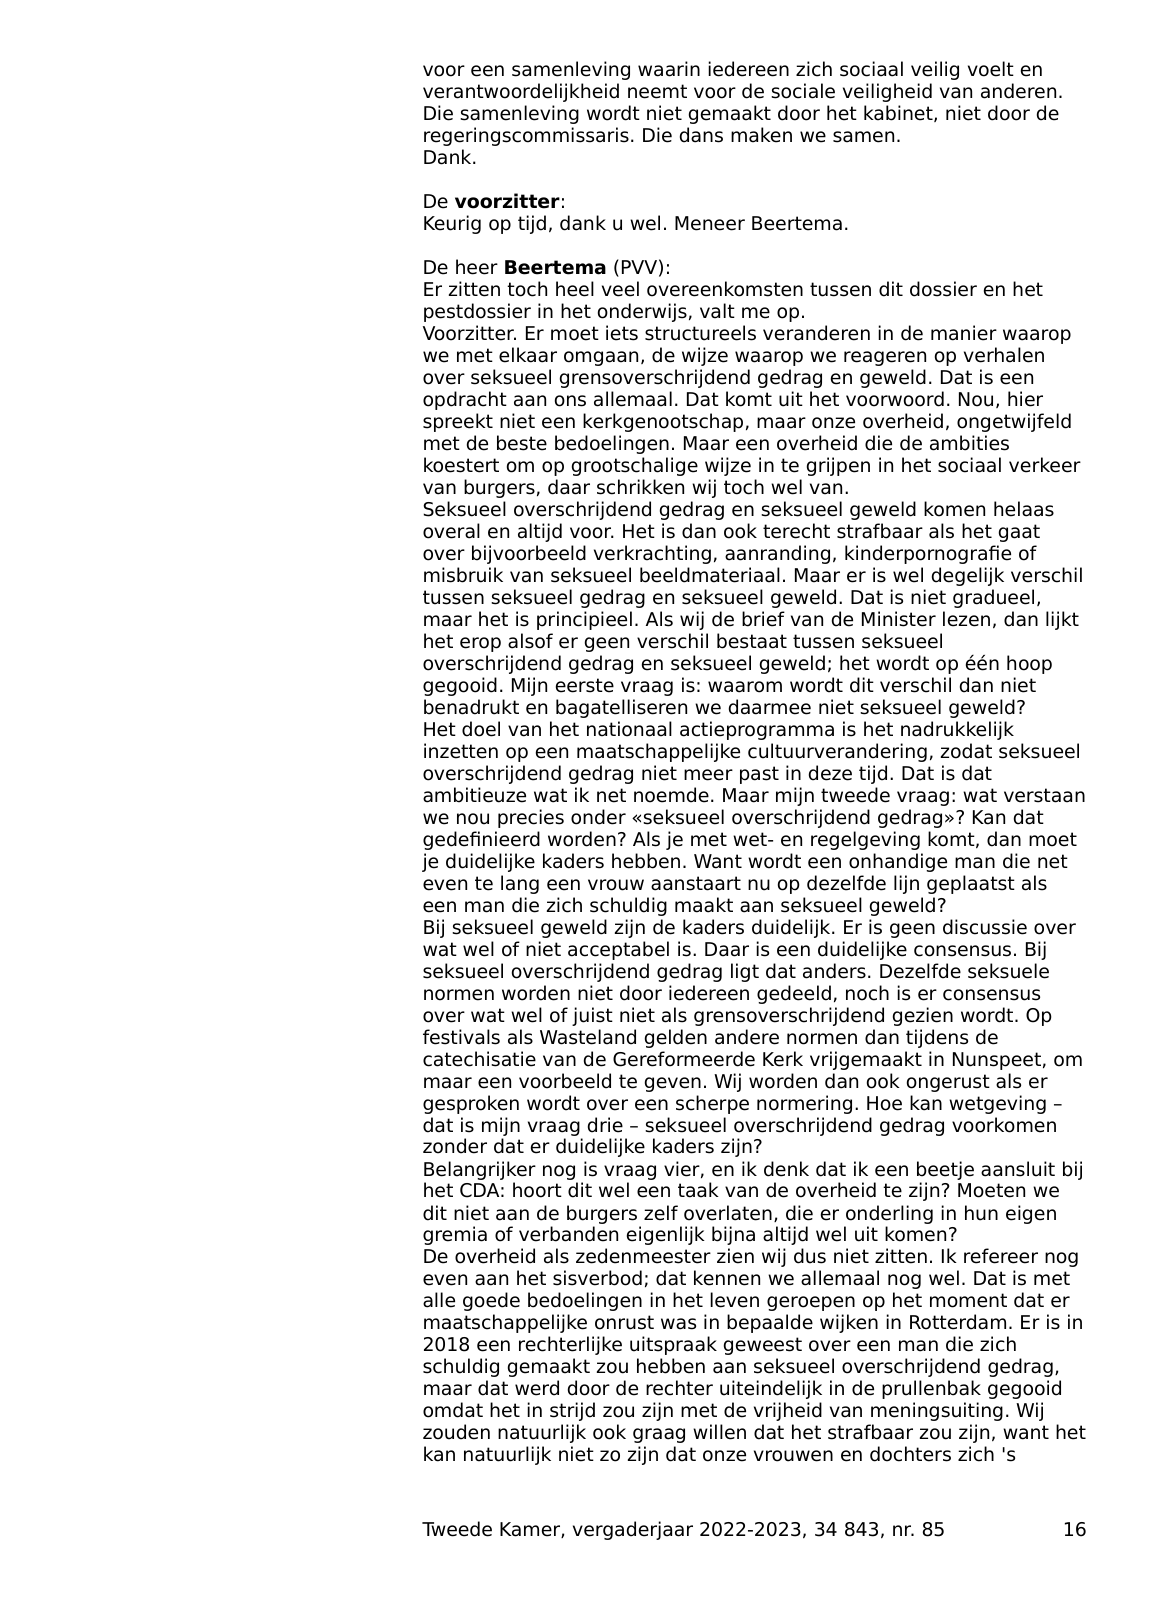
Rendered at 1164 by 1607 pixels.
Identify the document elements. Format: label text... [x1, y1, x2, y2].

text Dank. [422, 147, 1087, 169]
text Het doel van het nationaal actieprogramma is het nadrukkelijk inzetten op een maatschappelijke cultuurverandering, zodat seksueel overschrijdend gedrag niet meer past in deze tijd. Dat is dat ambitieuze wat ik net noemde. Maar mijn tweede vraag: wat verstaan we nou precies onder «seksueel overschrijdend gedrag»? Kan dat gedefinieerd worden? Als je met wet- en regelgeving komt, dan moet je duidelijke kaders hebben. Want wordt een onhandige man die net even te lang een vrouw aanstaart nu op dezelfde lijn geplaatst als een man die zich schuldig maakt aan seksueel geweld? [422, 719, 1087, 917]
text Voorzitter. Er moet iets structureels veranderen in de manier waarop we met elkaar omgaan, de wijze waarop we reageren op verhalen over seksueel grensoverschrijdend gedrag en geweld. Dat is een opdracht aan ons allemaal. Dat komt uit het voorwoord. Nou, hier spreekt niet een kerkgenootschap, maar onze overheid, ongetwijfeld met de beste bedoelingen. Maar een overheid die de ambities koestert om op grootschalige wijze in te grijpen in het sociaal verkeer van burgers, daar schrikken wij toch wel van. [422, 323, 1087, 499]
text Er zitten toch heel veel overeenkomsten tussen dit dossier en het pestdossier in het onderwijs, valt me op. [422, 279, 1087, 323]
text Keurig op tijd, dank u wel. Meneer Beertema. [422, 213, 1087, 235]
text Belangrijker nog is vraag vier, en ik denk dat ik een beetje aansluit bij het CDA: hoort dit wel een taak van de overheid te zijn? Moeten we dit niet aan de burgers zelf overlaten, die er onderling in hun eigen gremia of verbanden eigenlijk bijna altijd wel uit komen? [422, 1158, 1087, 1246]
text Bij seksueel geweld zijn de kaders duidelijk. Er is geen discussie over wat wel of niet acceptabel is. Daar is een duidelijke consensus. Bij seksueel overschrijdend gedrag ligt dat anders. Dezelfde seksuele normen worden niet door iedereen gedeeld, noch is er consensus over wat wel of juist niet als grensoverschrijdend gezien wordt. Op festivals als Wasteland gelden andere normen dan tijdens de catechisatie van de Gereformeerde Kerk vrijgemaakt in Nunspeet, om maar een voorbeeld te geven. Wij worden dan ook ongerust als er gesproken wordt over een scherpe normering. Hoe kan wetgeving – dat is mijn vraag drie – seksueel overschrijdend gedrag voorkomen zonder dat er duidelijke kaders zijn? [422, 917, 1087, 1158]
text De heer Beertema (PVV): [422, 257, 1087, 279]
text De overheid als zedenmeester zien wij dus niet zitten. Ik refereer nog even aan het sisverbod; dat kennen we allemaal nog wel. Dat is met alle goede bedoelingen in het leven geroepen op het moment dat er maatschappelijke onrust was in bepaalde wijken in Rotterdam. Er is in 2018 een rechterlijke uitspraak geweest over een man die zich schuldig gemaakt zou hebben aan seksueel overschrijdend gedrag, maar dat werd door de rechter uiteindelijk in de prullenbak gegooid omdat het in strijd zou zijn met de vrijheid van meningsuiting. Wij zouden natuurlijk ook graag willen dat het strafbaar zou zijn, want het kan natuurlijk niet zo zijn dat onze vrouwen en dochters zich 's [422, 1246, 1087, 1466]
text De voorzitter: [422, 191, 1087, 213]
text Seksueel overschrijdend gedrag en seksueel geweld komen helaas overal en altijd voor. Het is dan ook terecht strafbaar als het gaat over bijvoorbeeld verkrachting, aanranding, kinderpornografie of misbruik van seksueel beeldmateriaal. Maar er is wel degelijk verschil tussen seksueel gedrag en seksueel geweld. Dat is niet gradueel, maar het is principieel. Als wij de brief van de Minister lezen, dan lijkt het erop alsof er geen verschil bestaat tussen seksueel overschrijdend gedrag en seksueel geweld; het wordt op één hoop gegooid. Mijn eerste vraag is: waarom wordt dit verschil dan niet benadrukt en bagatelliseren we daarmee niet seksueel geweld? [422, 499, 1087, 719]
text voor een samenleving waarin iedereen zich sociaal veilig voelt en verantwoordelijkheid neemt voor de sociale veiligheid van anderen. Die samenleving wordt niet gemaakt door het kabinet, niet door de regeringscommissaris. Die dans maken we samen. [422, 59, 1087, 147]
